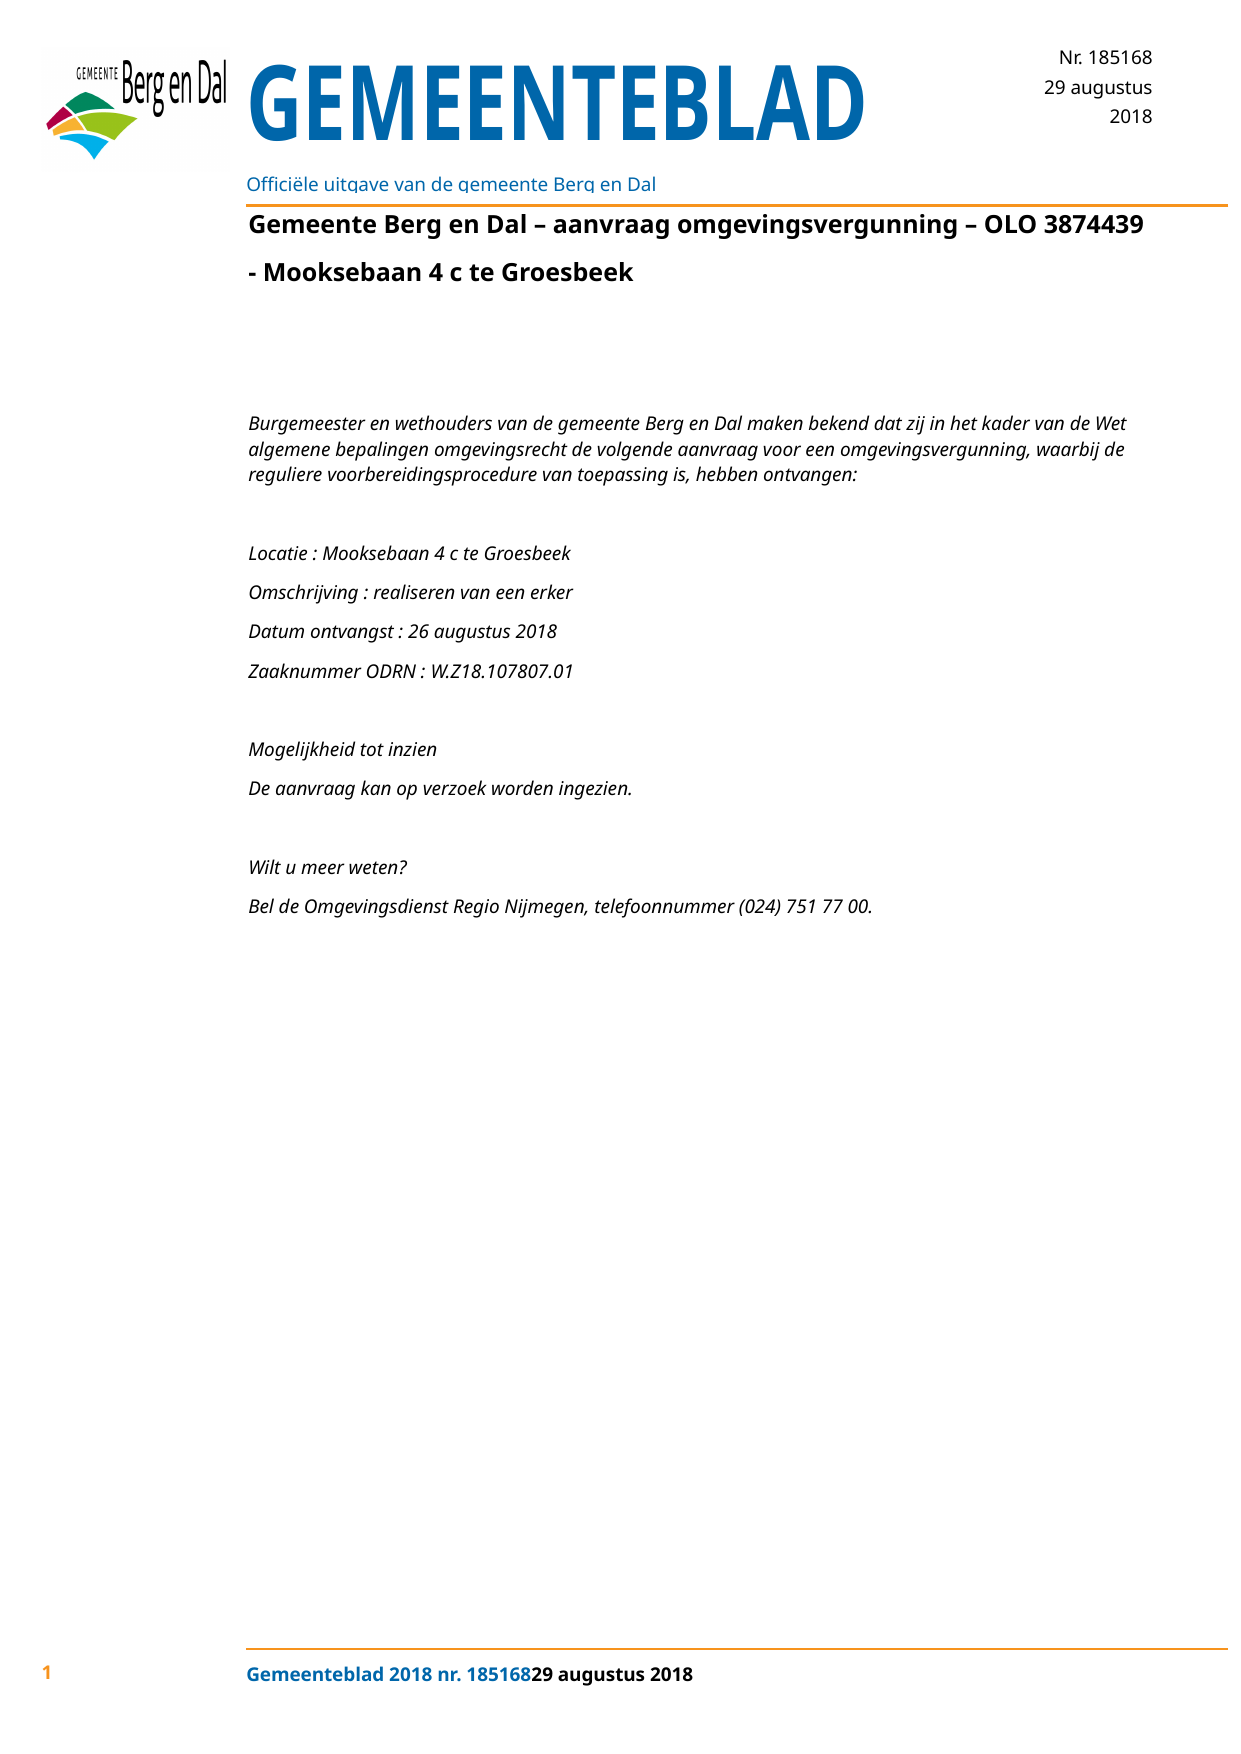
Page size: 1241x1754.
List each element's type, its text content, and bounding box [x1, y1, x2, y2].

text De aanvraag kan op verzoek worden ingezien. [248, 776, 1152, 801]
text Omschrijving : realiseren van een erker [248, 579, 1152, 605]
text Locatie : Mooksebaan 4 c te Groesbeek [248, 540, 1152, 566]
text Bel de Omgevingsdienst Regio Nijmegen, telefoonnummer (024) 751 77 00. [248, 893, 1152, 919]
text Datum ontvangst : 26 augustus 2018 [248, 618, 1152, 644]
text Gemeente Berg en Dal – aanvraag omgevingsvergunning – OLO 3874439 - Mooksebaan 4 c te Groesbeek [248, 207, 1152, 288]
text Zaaknummer ODRN : W.Z18.107807.01 [248, 658, 1152, 683]
text Wilt u meer weten? [248, 854, 1152, 880]
text Mogelijkheid tot inzien [248, 736, 1152, 762]
picture [41, 47, 231, 172]
text Burgemeester en wethouders van de gemeente Berg en Dal maken bekend dat zij in het kader van de Wet algemene bepalingen omgevingsrecht de volgende aanvraag voor een omgevingsvergunning, waarbij de reguliere voorbereidingsprocedure van toepassing is, hebben ontvangen: [248, 410, 1152, 487]
